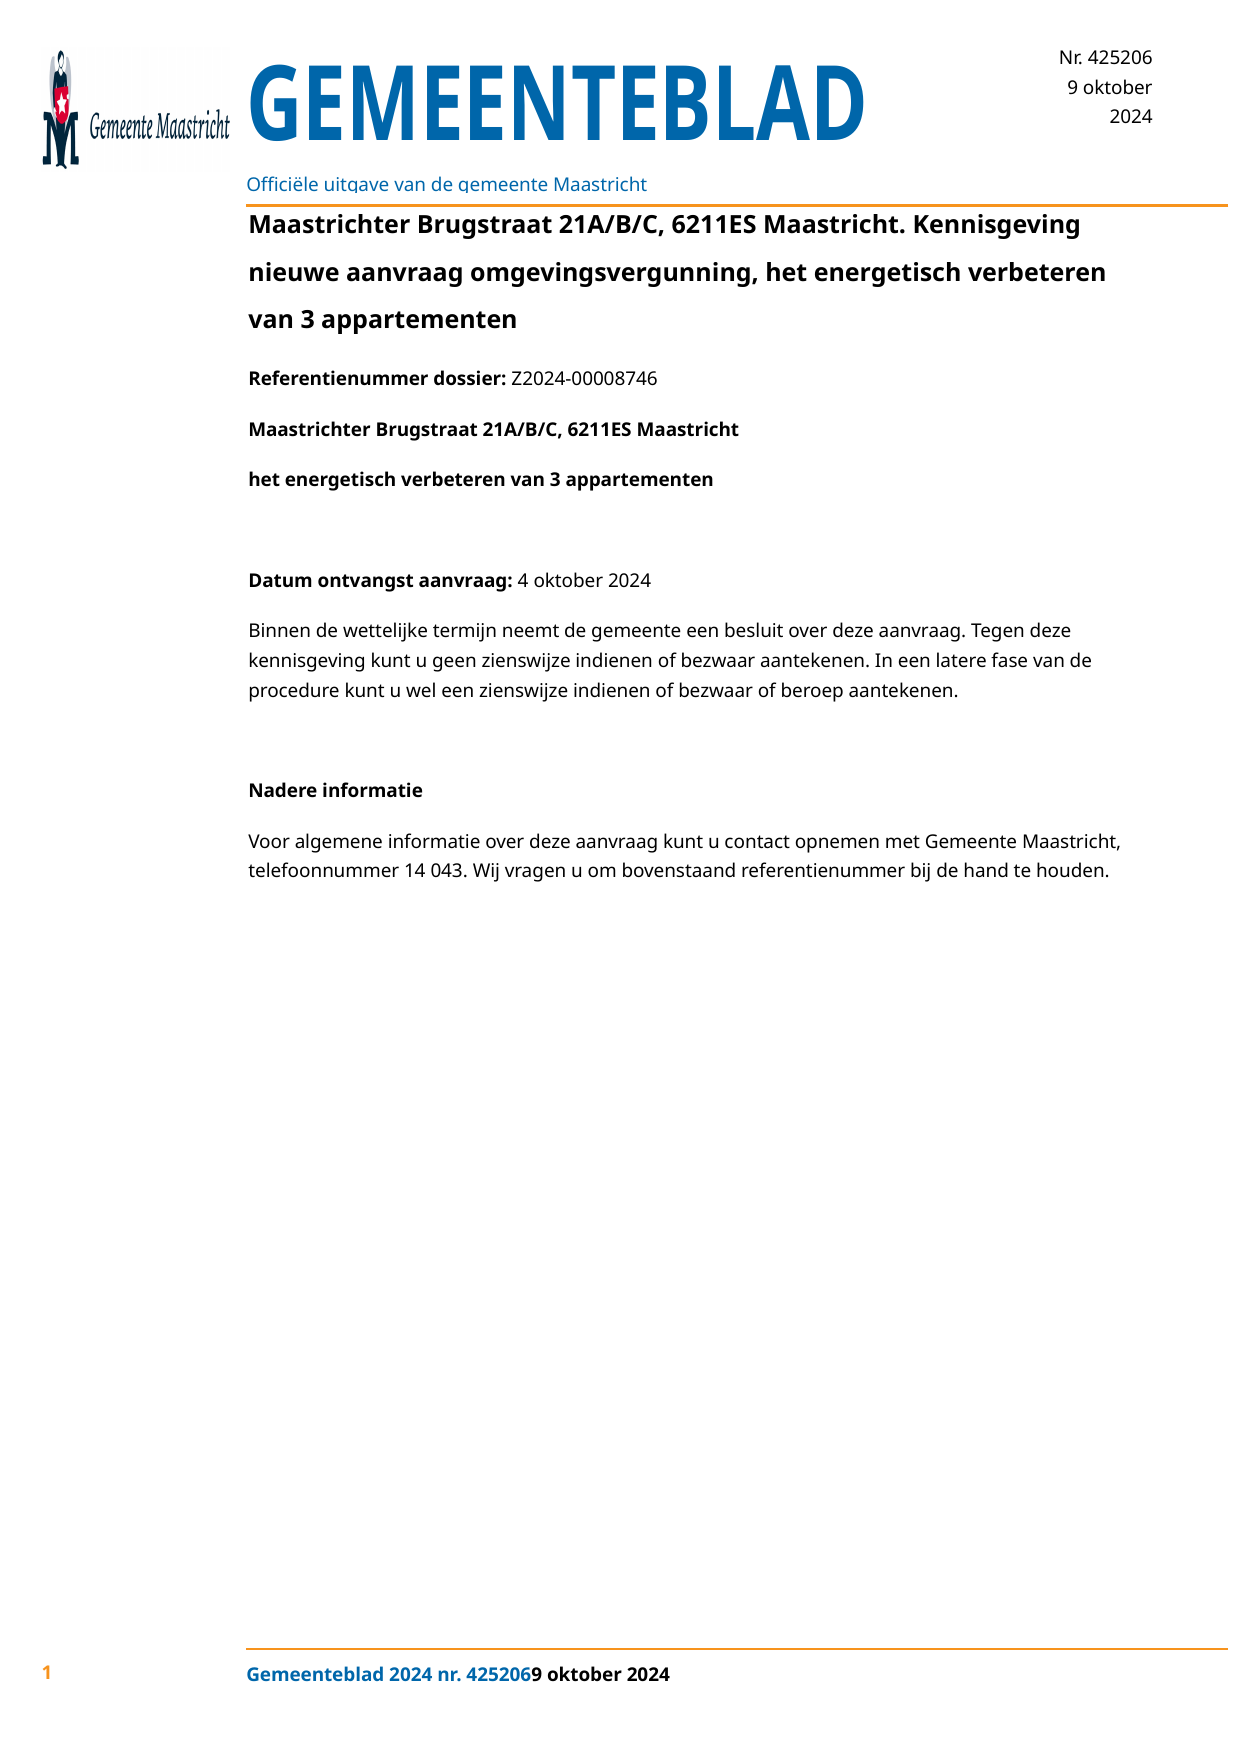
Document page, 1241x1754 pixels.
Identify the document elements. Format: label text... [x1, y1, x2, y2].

text Referentienummer dossier: Z2024-00008746 [248, 366, 1152, 391]
text het energetisch verbeteren van 3 appartementen [248, 466, 1152, 492]
text Voor algemene informatie over deze aanvraag kunt u contact opnemen met Gemeente Maastricht, telefoonnummer 14 043. Wij vragen u om bovenstaand referentienummer bij de hand te houden. [248, 828, 1152, 883]
text Maastrichter Brugstraat 21A/B/C, 6211ES Maastricht. Kennisgeving nieuwe aanvraag omgevingsvergunning, het energetisch verbeteren van 3 appartementen [248, 207, 1152, 336]
text Maastrichter Brugstraat 21A/B/C, 6211ES Maastricht [248, 416, 1152, 442]
text Nadere informatie [248, 778, 1152, 803]
text Binnen de wettelijke termijn neemt de gemeente een besluit over deze aanvraag. Tegen deze kennisgeving kunt u geen zienswijze indienen of bezwaar aantekenen. In een latere fase van de procedure kunt u wel een zienswijze indienen of bezwaar of beroep aantekenen. [248, 618, 1152, 702]
picture [41, 47, 231, 172]
text Datum ontvangst aanvraag: 4 oktober 2024 [248, 567, 1152, 593]
